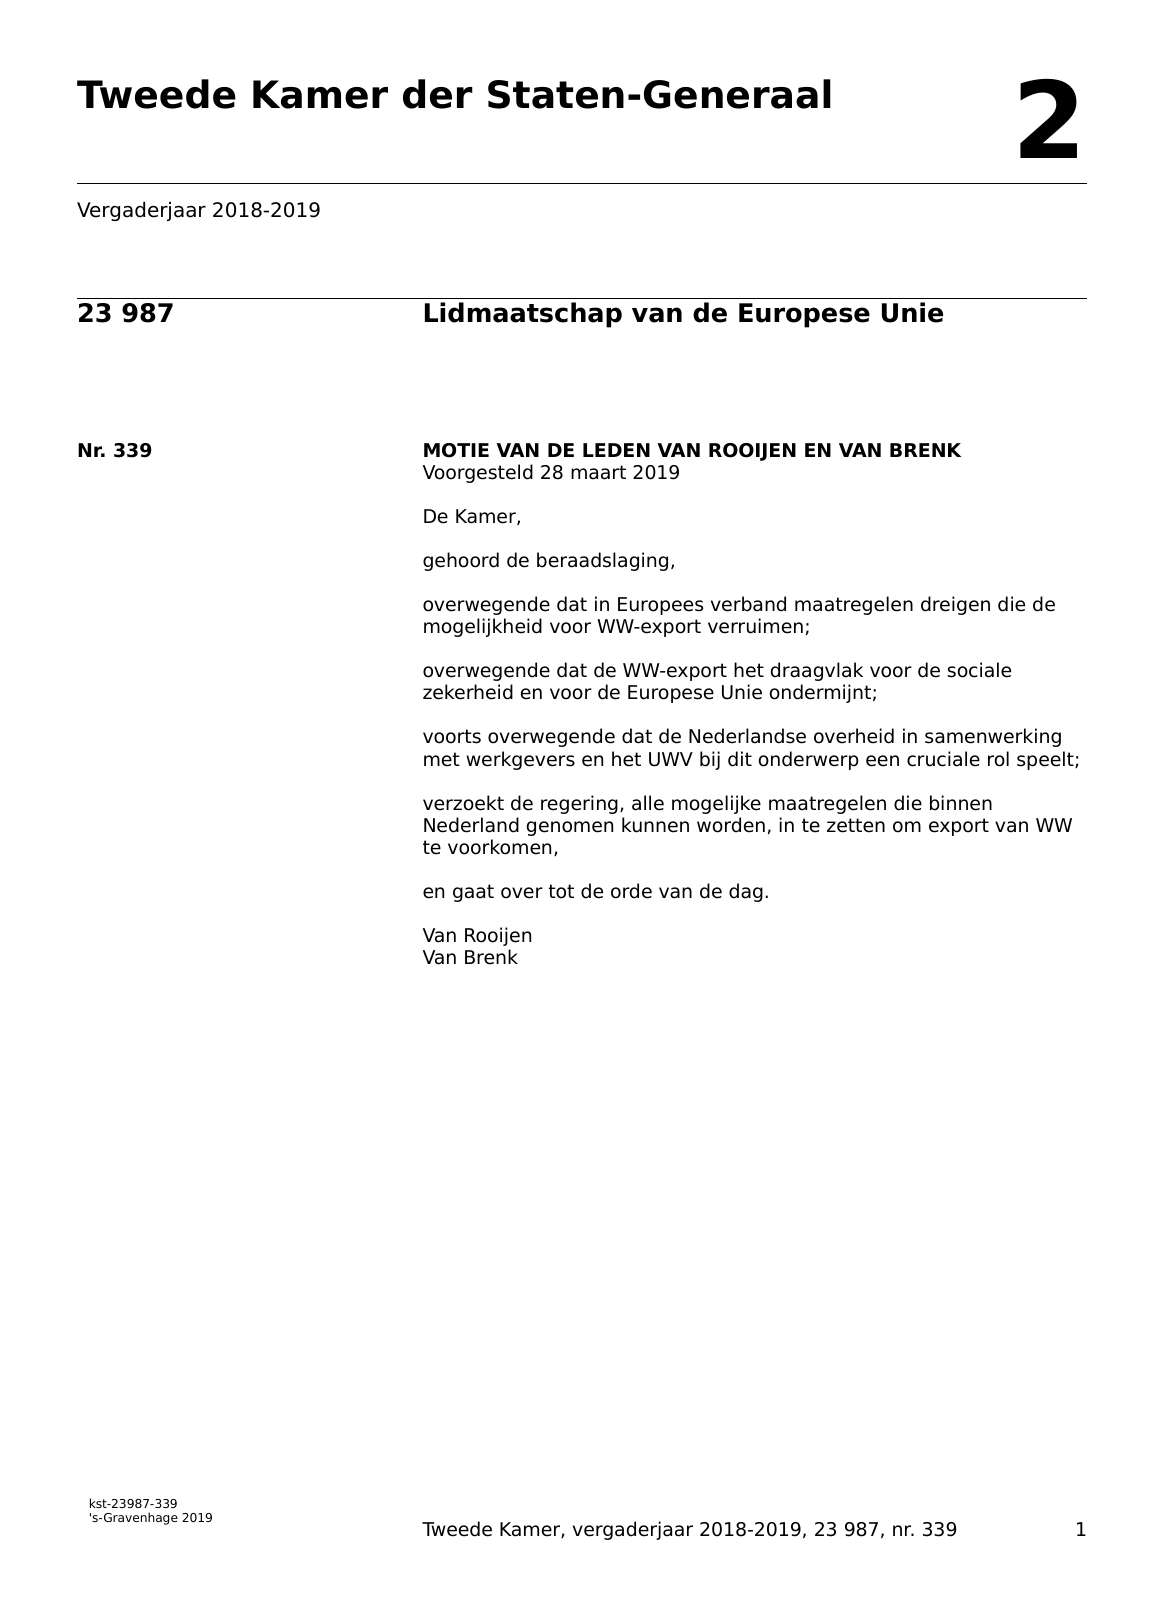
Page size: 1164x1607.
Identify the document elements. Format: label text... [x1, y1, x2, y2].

text Van Rooijen [422, 925, 1087, 947]
table_cell Vergaderjaar 2018-2019 [77, 184, 1087, 298]
text verzoekt de regering, alle mogelijke maatregelen die binnen Nederland genomen kunnen worden, in te zetten om export van WW te voorkomen, [422, 793, 1087, 858]
text overwegende dat de WW-export het draagvlak voor de sociale zekerheid en voor de Europese Unie ondermijnt; [422, 660, 1087, 704]
text overwegende dat in Europees verband maatregelen dreigen die de mogelijkheid voor WW-export verruimen; [422, 594, 1087, 638]
text en gaat over tot de orde van de dag. [422, 881, 1087, 903]
text De Kamer, [422, 506, 1087, 528]
text Van Brenk [422, 947, 1087, 969]
text 's-Gravenhage 2019 [88, 1511, 323, 1525]
subtitle Nr. 339 MOTIE VAN DE LEDEN VAN ROOIJEN EN VAN BRENK [77, 440, 1087, 462]
text voorts overwegende dat de Nederlandse overheid in samenwerking met werkgevers en het UWV bij dit onderwerp een cruciale rol speelt; [422, 726, 1087, 770]
table_header Tweede Kamer der Staten-Generaal [77, 59, 886, 183]
text kst-23987-339 [88, 1497, 323, 1511]
text gehoord de beraadslaging, [422, 550, 1087, 572]
subtitle 23 987 Lidmaatschap van de Europese Unie [77, 299, 1087, 329]
text Voorgesteld 28 maart 2019 [422, 462, 1087, 484]
table_header 2 [886, 59, 1087, 183]
